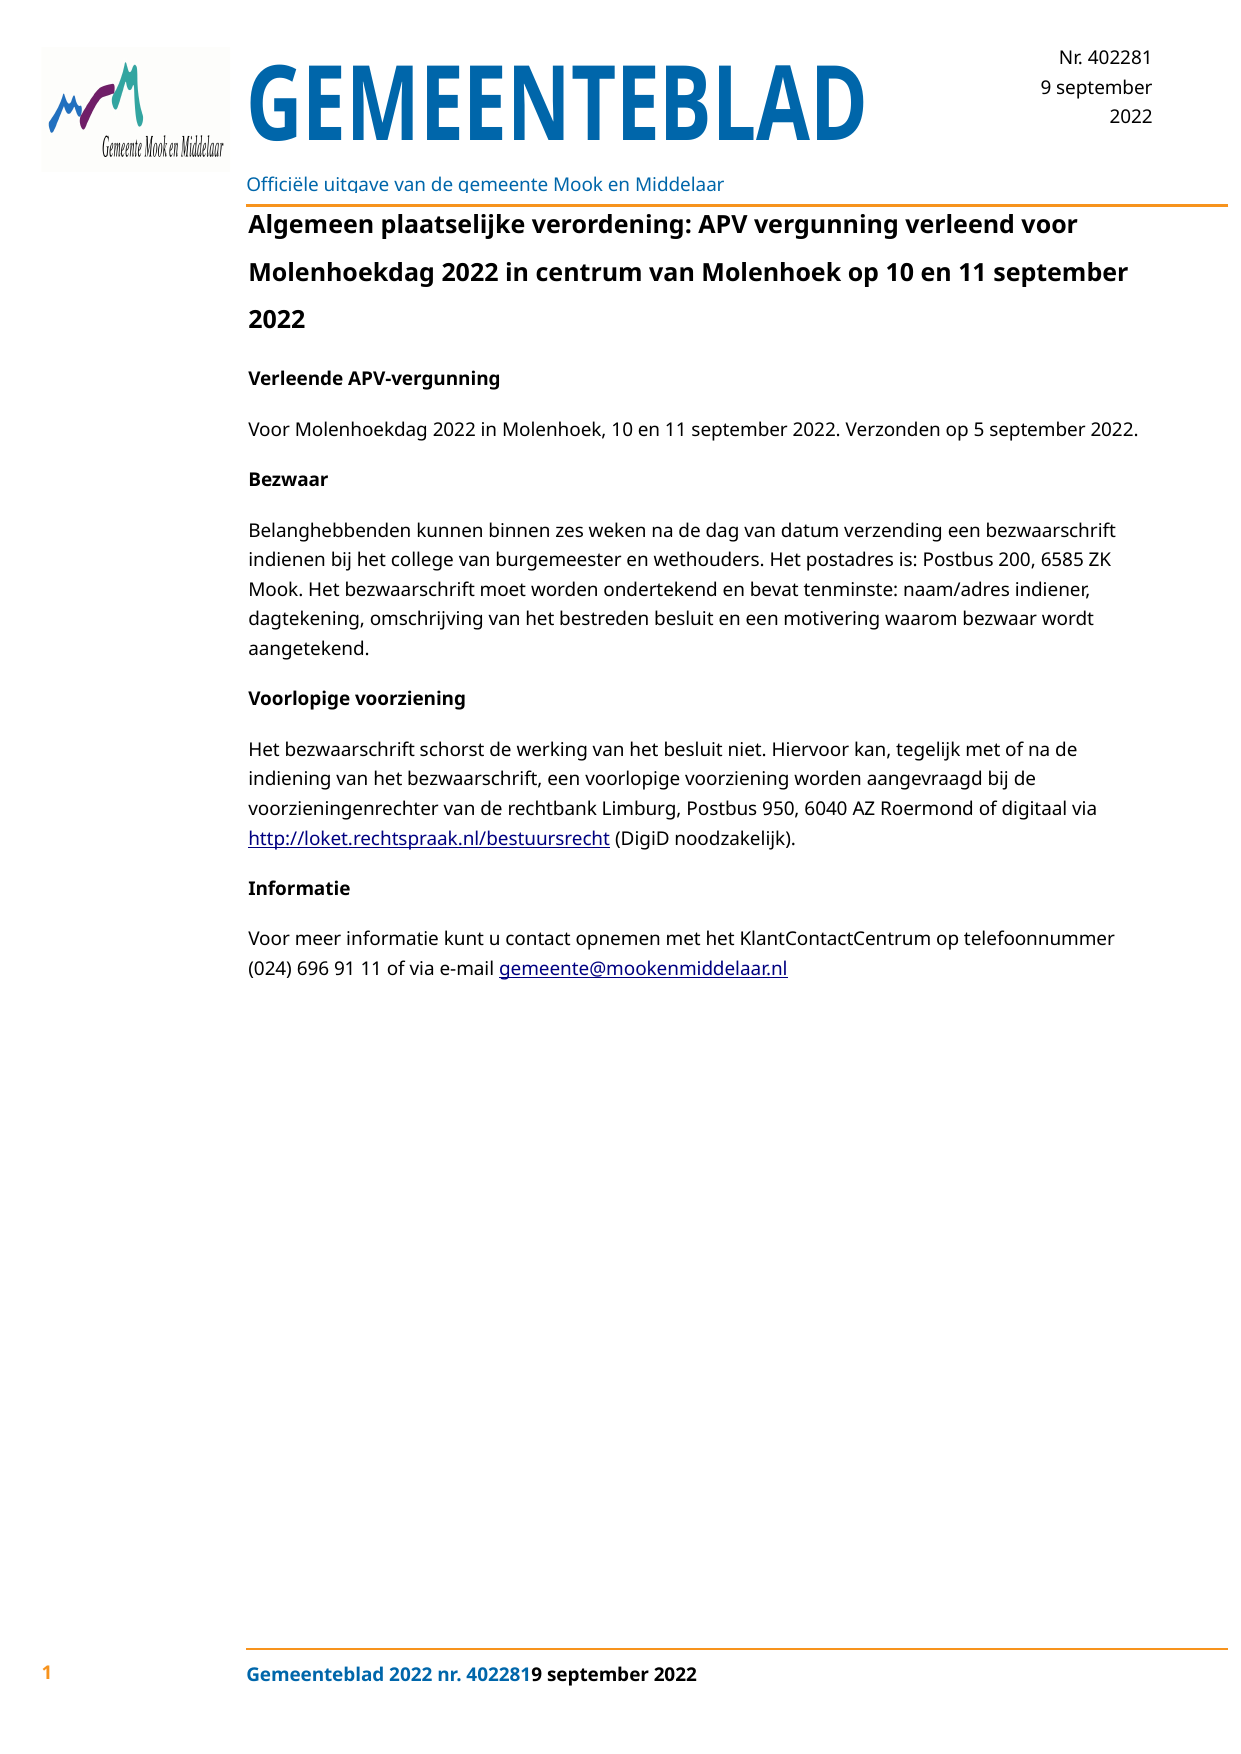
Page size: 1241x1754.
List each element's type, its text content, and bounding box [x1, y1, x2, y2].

text Voor meer informatie kunt u contact opnemen met het KlantContactCentrum op telefoonnummer (024) 696 91 11 of via e-mail gemeente@mookenmiddelaar.nl [248, 926, 1152, 981]
picture [41, 47, 231, 172]
text Algemeen plaatselijke verordening: APV vergunning verleend voor Molenhoekdag 2022 in centrum van Molenhoek op 10 en 11 september 2022 [248, 207, 1152, 336]
text Het bezwaarschrift schorst de werking van het besluit niet. Hiervoor kan, tegelijk met of na de indiening van het bezwaarschrift, een voorlopige voorziening worden aangevraagd bij de voorzieningenrechter van de rechtbank Limburg, Postbus 950, 6040 AZ Roermond of digitaal via http://loket.rechtspraak.nl/bestuursrecht (DigiD noodzakelijk). [248, 736, 1152, 850]
text Informatie [248, 875, 1152, 901]
text Bezwaar [248, 466, 1152, 492]
text Voorlopige voorziening [248, 686, 1152, 711]
text Verleende APV-vergunning [248, 366, 1152, 391]
text Voor Molenhoekdag 2022 in Molenhoek, 10 en 11 september 2022. Verzonden op 5 september 2022. [248, 416, 1152, 442]
text Belanghebbenden kunnen binnen zes weken na de dag van datum verzending een bezwaarschrift indienen bij het college van burgemeester en wethouders. Het postadres is: Postbus 200, 6585 ZK Mook. Het bezwaarschrift moet worden ondertekend en bevat tenminste: naam/adres indiener, dagtekening, omschrijving van het bestreden besluit en een motivering waarom bezwaar wordt aangetekend. [248, 517, 1152, 661]
